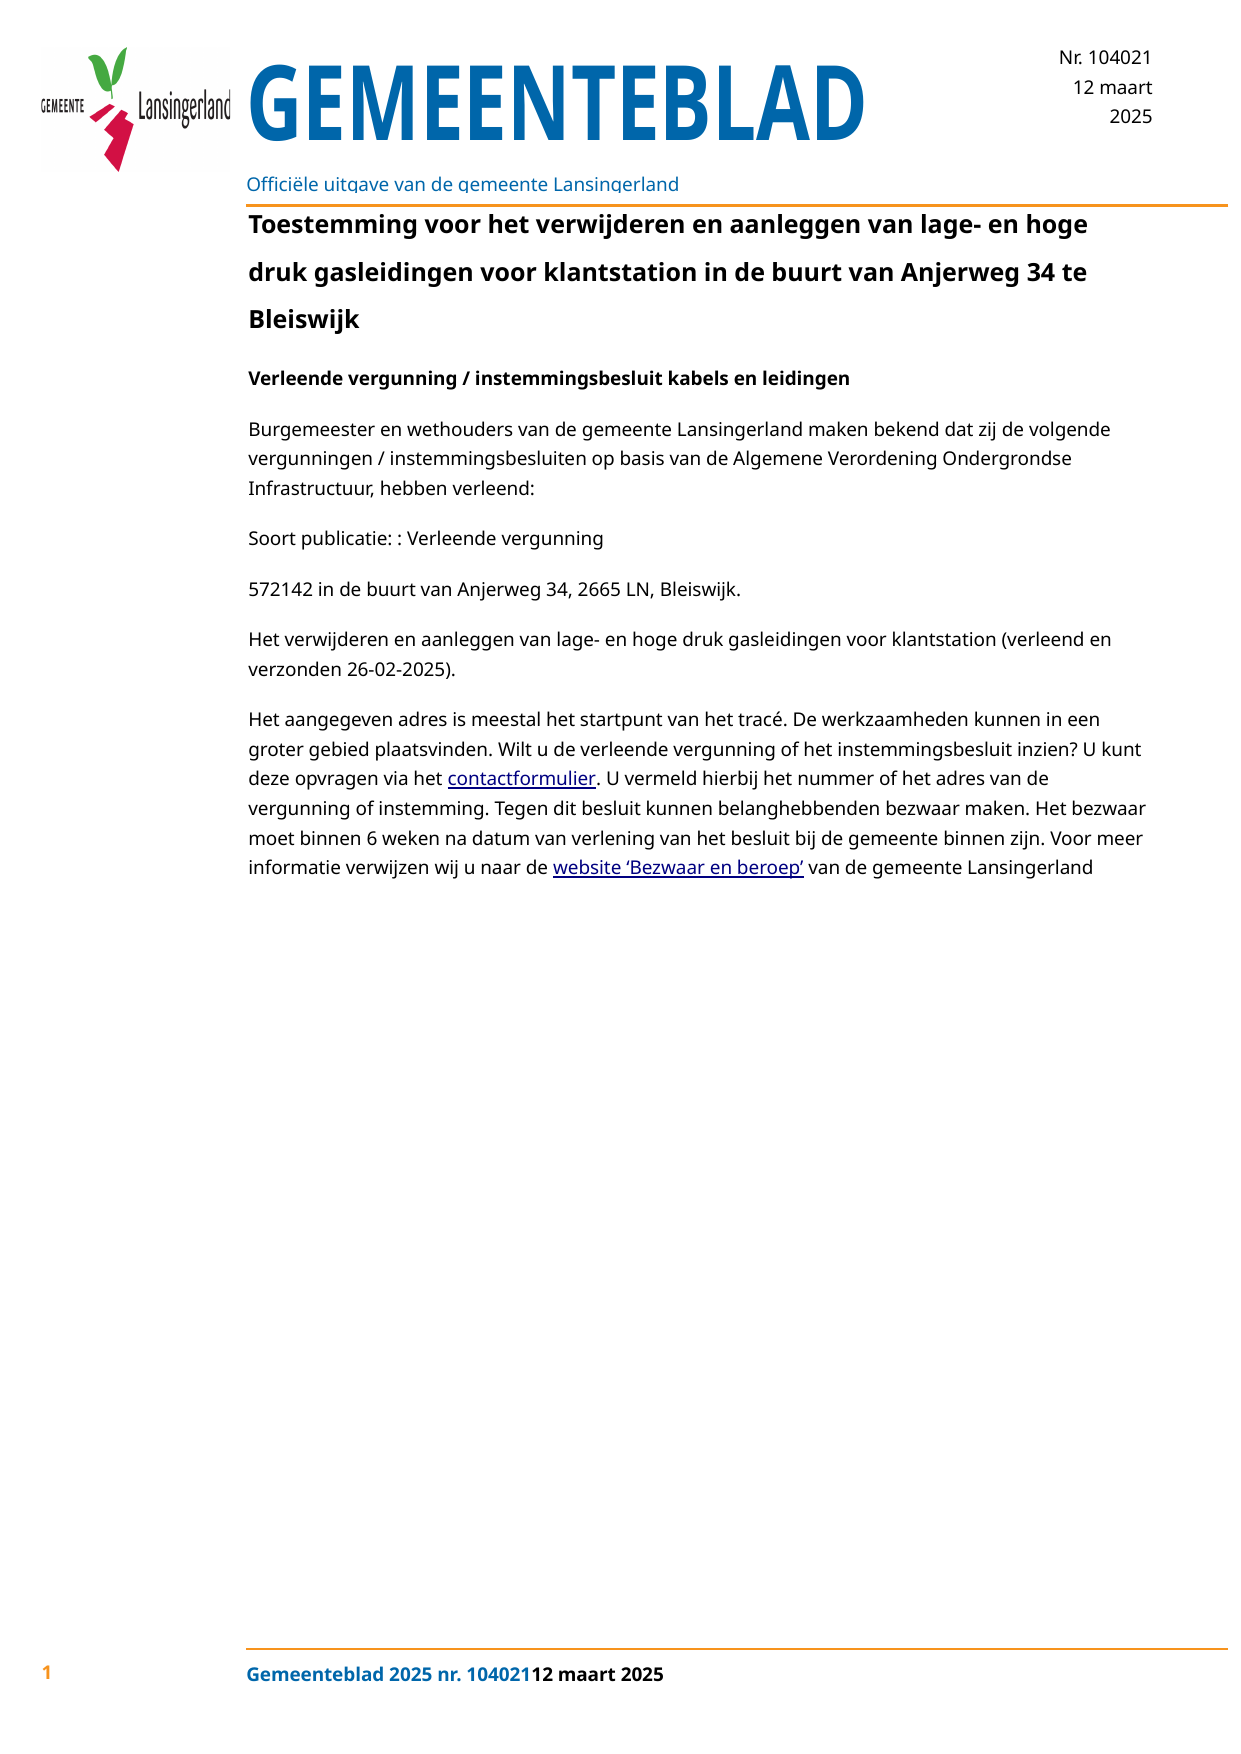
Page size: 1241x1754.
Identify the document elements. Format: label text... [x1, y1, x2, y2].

text Verleende vergunning / instemmingsbesluit kabels en leidingen [248, 366, 1152, 391]
text Soort publicatie: : Verleende vergunning [248, 526, 1152, 551]
text Burgemeester en wethouders van de gemeente Lansingerland maken bekend dat zij de volgende vergunningen / instemmingsbesluiten op basis van de Algemene Verordening Ondergrondse Infrastructuur, hebben verleend: [248, 416, 1152, 501]
text Toestemming voor het verwijderen en aanleggen van lage- en hoge druk gasleidingen voor klantstation in de buurt van Anjerweg 34 te Bleiswijk [248, 207, 1152, 336]
text Het aangegeven adres is meestal het startpunt van het tracé. De werkzaamheden kunnen in een groter gebied plaatsvinden. Wilt u de verleende vergunning of het instemmingsbesluit inzien? U kunt deze opvragen via het contactformulier. U vermeld hierbij het nummer of het adres van de vergunning of instemming. Tegen dit besluit kunnen belanghebbenden bezwaar maken. Het bezwaar moet binnen 6 weken na datum van verlening van het besluit bij de gemeente binnen zijn. Voor meer informatie verwijzen wij u naar de website ‘Bezwaar en beroep’ van de gemeente Lansingerland [248, 706, 1152, 880]
text Het verwijderen en aanleggen van lage- en hoge druk gasleidingen voor klantstation (verleend en verzonden 26-02-2025). [248, 626, 1152, 682]
text 572142 in de buurt van Anjerweg 34, 2665 LN, Bleiswijk. [248, 576, 1152, 602]
picture [41, 47, 231, 172]
